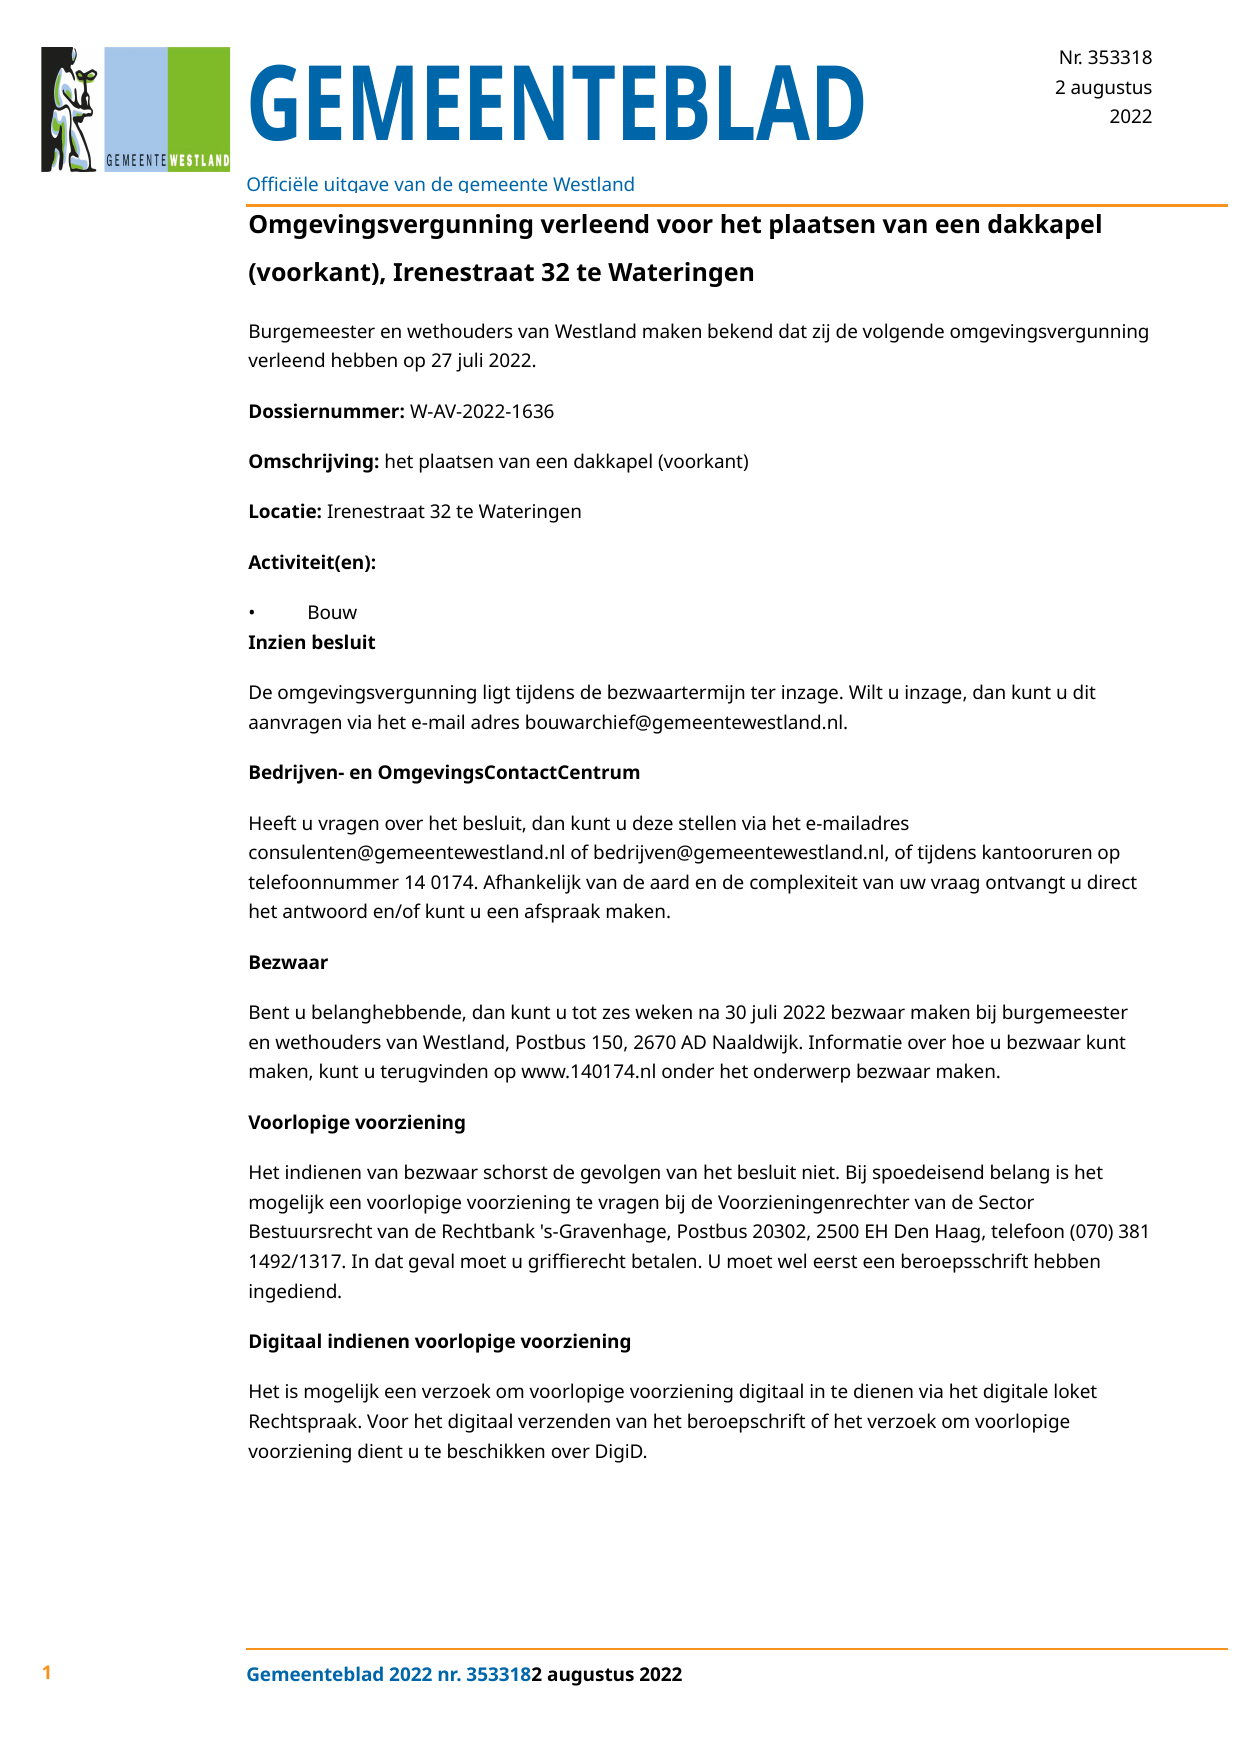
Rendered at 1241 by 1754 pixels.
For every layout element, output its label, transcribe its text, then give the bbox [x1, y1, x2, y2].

text Dossiernummer: W-AV-2022-1636 [248, 398, 1152, 424]
text Activiteit(en): [248, 549, 1152, 575]
picture [41, 47, 231, 172]
text De omgevingsvergunning ligt tijdens de bezwaartermijn ter inzage. Wilt u inzage, dan kunt u dit aanvragen via het e-mail adres bouwarchief@gemeentewestland.nl. [248, 679, 1152, 735]
text Het is mogelijk een verzoek om voorlopige voorziening digitaal in te dienen via het digitale loket Rechtspraak. Voor het digitaal verzenden van het beroepschrift of het verzoek om voorlopige voorziening dient u te beschikken over DigiD. [248, 1379, 1152, 1464]
text Omschrijving: het plaatsen van een dakkapel (voorkant) [248, 448, 1152, 474]
text Heeft u vragen over het besluit, dan kunt u deze stellen via het e-mailadres consulenten@gemeentewestland.nl of bedrijven@gemeentewestland.nl, of tijdens kantooruren op telefoonnummer 14 0174. Afhankelijk van de aard en de complexiteit van uw vraag ontvangt u direct het antwoord en/of kunt u een afspraak maken. [248, 810, 1152, 924]
text Locatie: Irenestraat 32 te Wateringen [248, 499, 1152, 524]
text Bedrijven- en OmgevingsContactCentrum [248, 759, 1152, 785]
text Bezwaar [248, 949, 1152, 975]
text Bent u belanghebbende, dan kunt u tot zes weken na 30 juli 2022 bezwaar maken bij burgemeester en wethouders van Westland, Postbus 150, 2670 AD Naaldwijk. Informatie over hoe u bezwaar kunt maken, kunt u terugvinden op www.140174.nl onder het onderwerp bezwaar maken. [248, 999, 1152, 1084]
text Digitaal indienen voorlopige voorziening [248, 1328, 1152, 1354]
text Omgevingsvergunning verleend voor het plaatsen van een dakkapel (voorkant), Irenestraat 32 te Wateringen [248, 207, 1152, 288]
text Het indienen van bezwaar schorst de gevolgen van het besluit niet. Bij spoedeisend belang is het mogelijk een voorlopige voorziening te vragen bij de Voorzieningenrechter van de Sector Bestuursrecht van de Rechtbank 's-Gravenhage, Postbus 20302, 2500 EH Den Haag, telefoon (070) 381 1492/1317. In dat geval moet u griffierecht betalen. U moet wel eerst een beroepsschrift hebben ingediend. [248, 1159, 1152, 1304]
text Voorlopige voorziening [248, 1109, 1152, 1135]
list Bouw [248, 599, 1152, 625]
text Burgemeester en wethouders van Westland maken bekend dat zij de volgende omgevingsvergunning verleend hebben op 27 juli 2022. [248, 318, 1152, 373]
text Inzien besluit [248, 629, 1152, 655]
